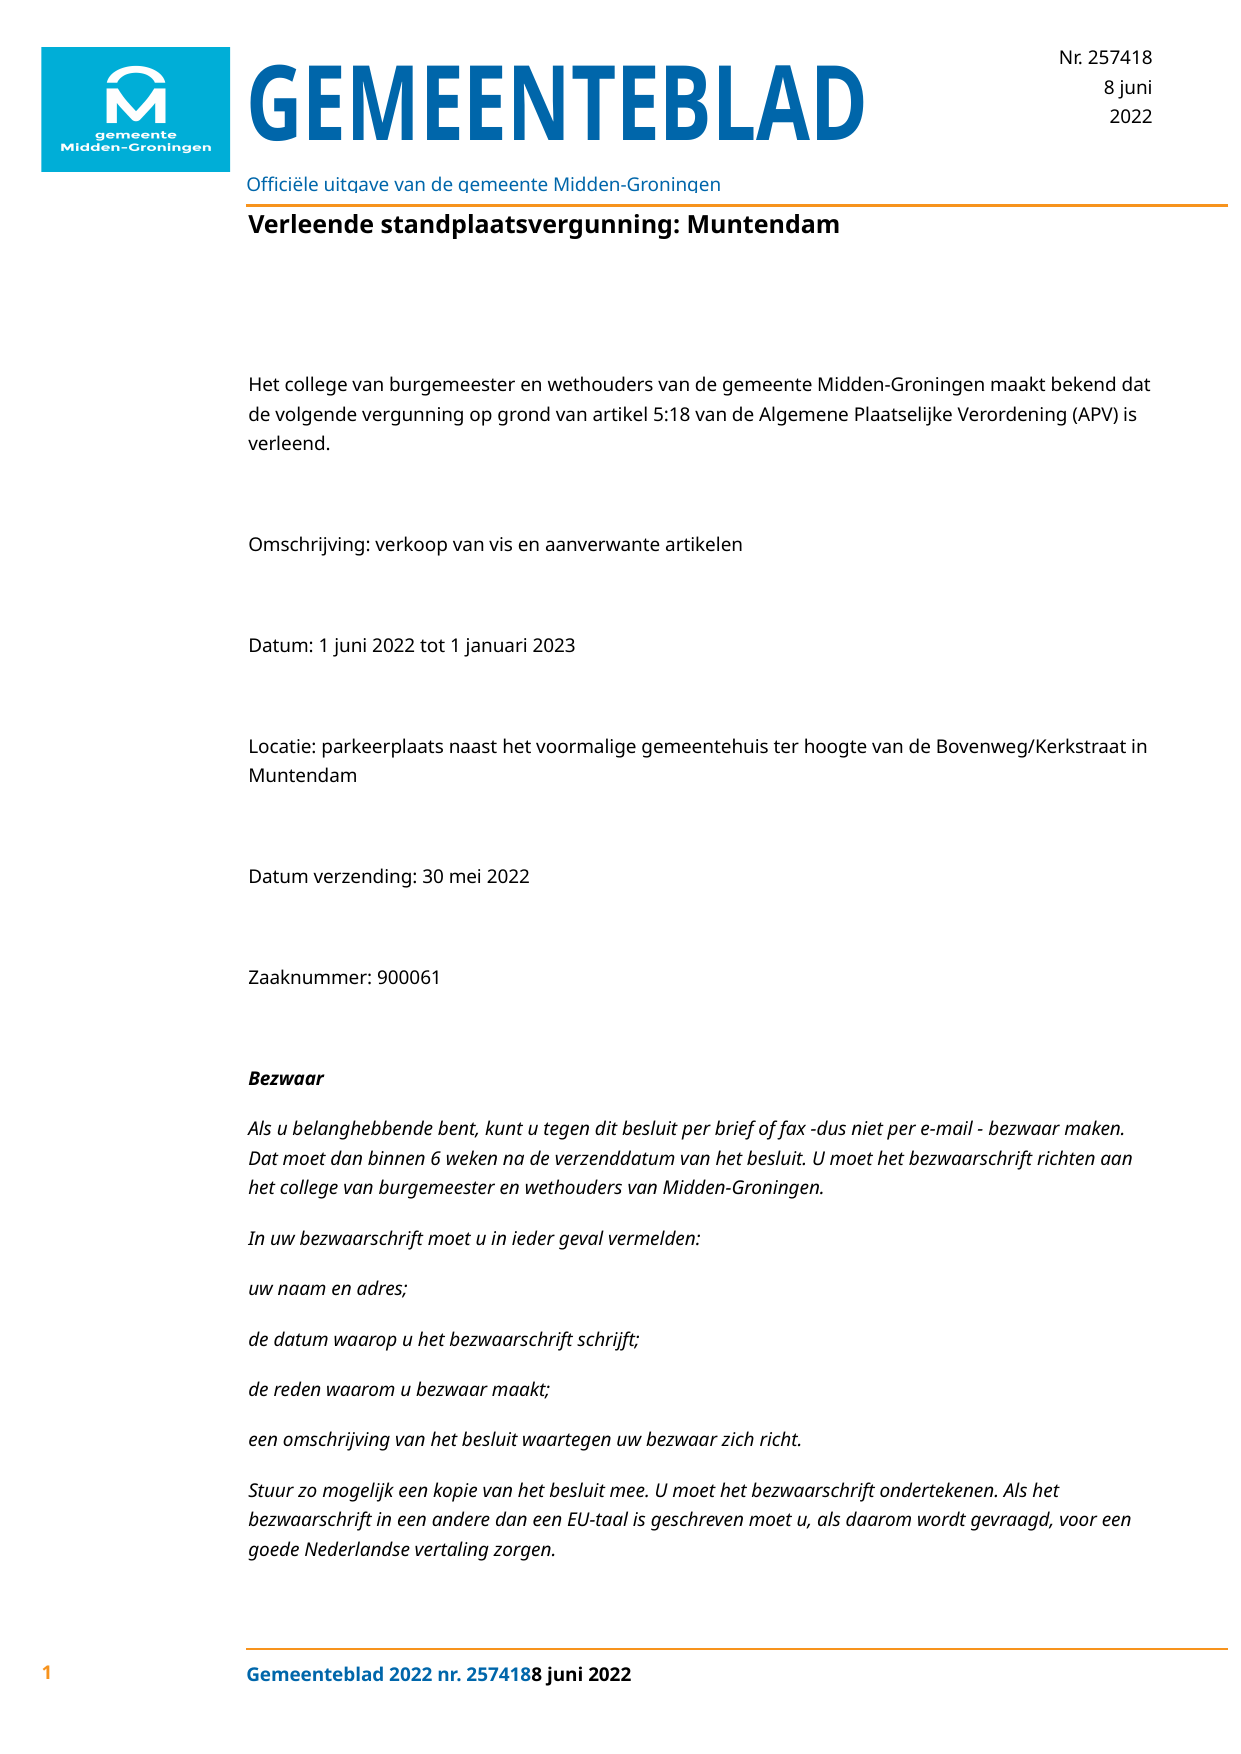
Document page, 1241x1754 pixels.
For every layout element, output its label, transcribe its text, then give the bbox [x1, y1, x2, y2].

text uw naam en adres; [248, 1275, 1152, 1301]
text een omschrijving van het besluit waartegen uw bezwaar zich richt. [248, 1427, 1152, 1452]
text Omschrijving: verkoop van vis en aanverwante artikelen [248, 531, 1152, 557]
text Stuur zo mogelijk een kopie van het besluit mee. U moet het bezwaarschrift ondertekenen. Als het bezwaarschrift in een andere dan een EU-taal is geschreven moet u, als daarom wordt gevraagd, voor een goede Nederlandse vertaling zorgen. [248, 1477, 1152, 1562]
picture [108, 66, 164, 82]
text Datum: 1 juni 2022 tot 1 januari 2023 [248, 632, 1152, 658]
text In uw bezwaarschrift moet u in ieder geval vermelden: [248, 1225, 1152, 1251]
text de datum waarop u het bezwaarschrift schrijft; [248, 1326, 1152, 1351]
text Verleende standplaatsvergunning: Muntendam [248, 207, 1152, 241]
text de reden waarom u bezwaar maakt; [248, 1376, 1152, 1402]
text Bezwaar [248, 1065, 1152, 1091]
text Als u belanghebbende bent, kunt u tegen dit besluit per brief of fax -dus niet per e-mail - bezwaar maken. Dat moet dan binnen 6 weken na de verzenddatum van het besluit. U moet het bezwaarschrift richten aan het college van burgemeester en wethouders van Midden-Groningen. [248, 1115, 1152, 1200]
text Locatie: parkeerplaats naast het voormalige gemeentehuis ter hoogte van de Bovenweg/Kerkstraat in Muntendam [248, 733, 1152, 788]
picture [184, 146, 190, 153]
text Het college van burgemeester en wethouders van de gemeente Midden-Groningen maakt bekend dat de volgende vergunning op grond van artikel 5:18 van de Algemene Plaatselijke Verordening (APV) is verleend. [248, 371, 1152, 456]
text Datum verzending: 30 mei 2022 [248, 863, 1152, 889]
text Zaaknummer: 900061 [248, 964, 1152, 990]
picture [107, 89, 165, 122]
